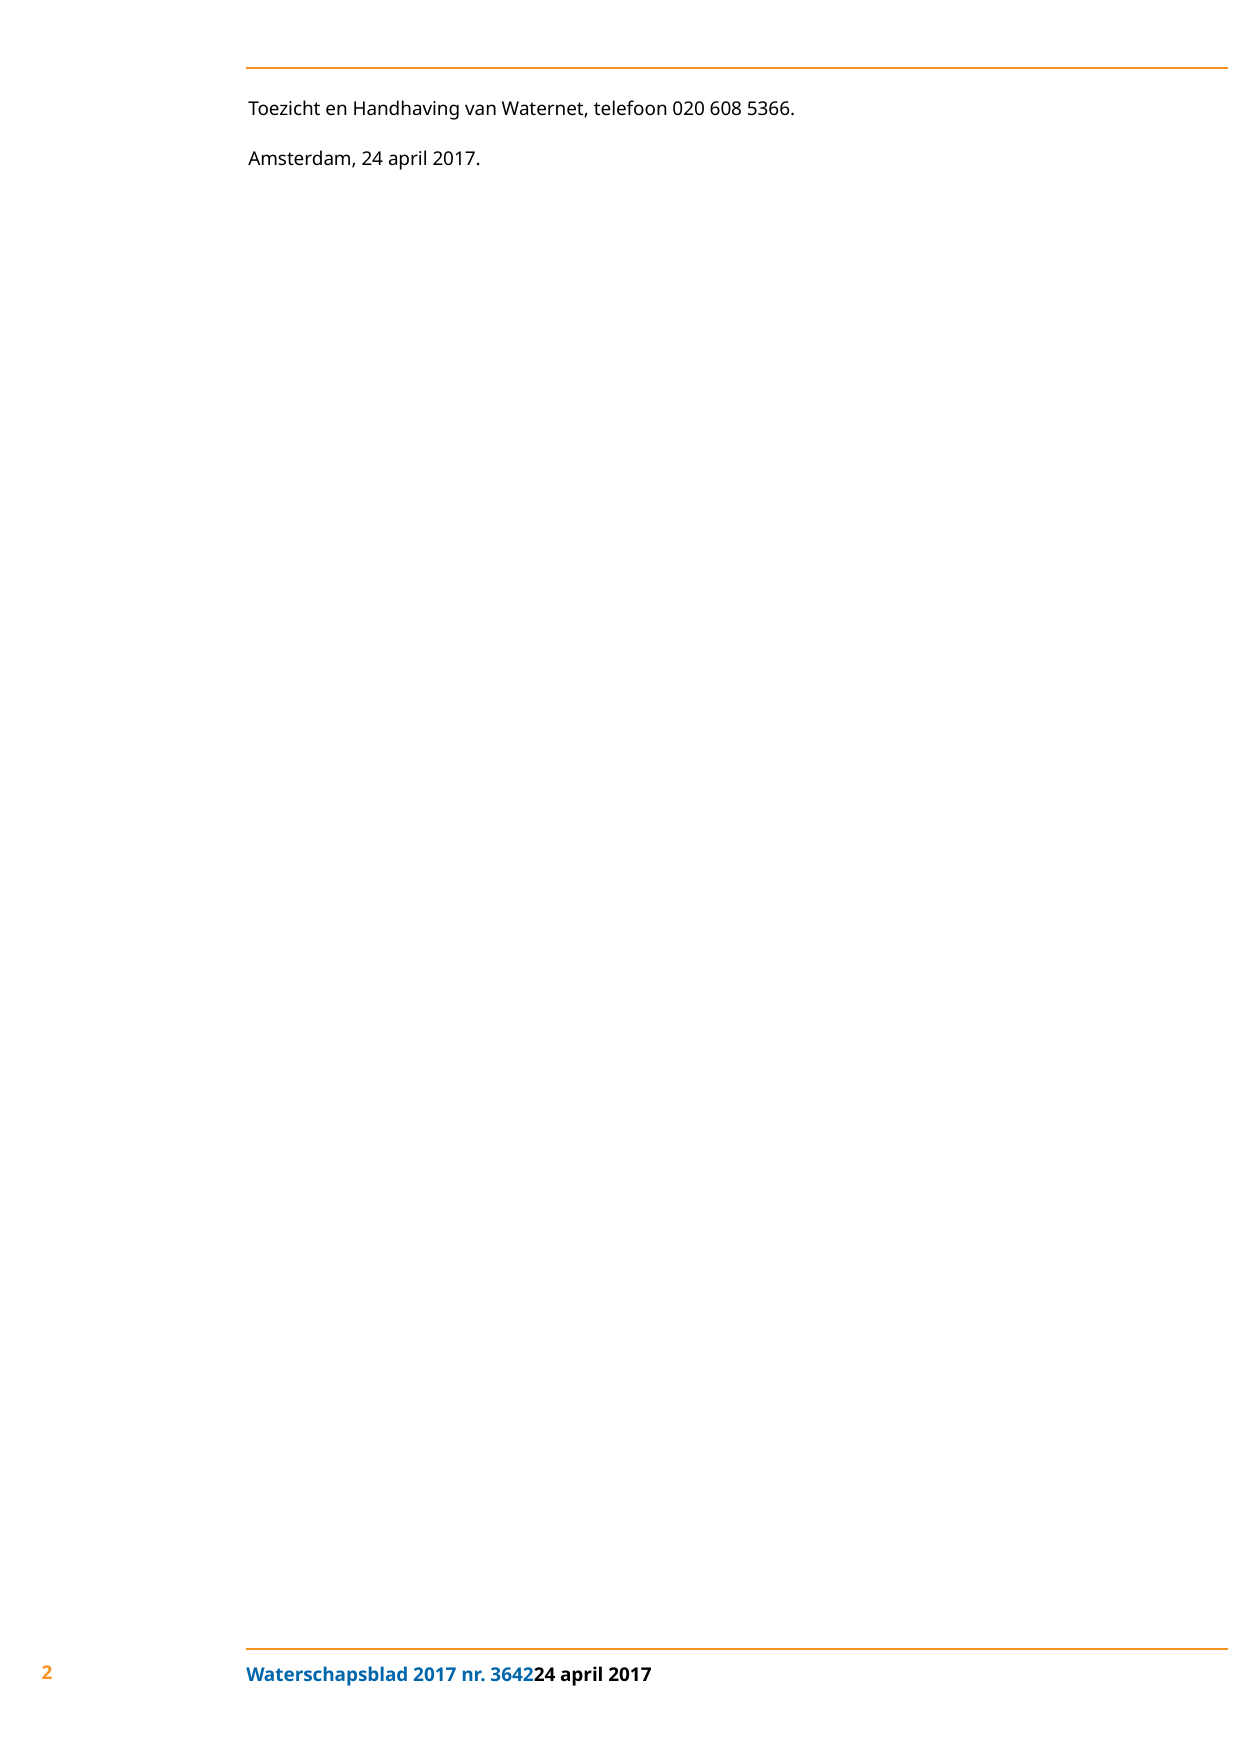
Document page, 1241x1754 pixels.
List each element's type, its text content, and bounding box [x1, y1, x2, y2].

text Amsterdam, 24 april 2017. [248, 145, 1152, 171]
text Toezicht en Handhaving van Waternet, telefoon 020 608 5366. [248, 95, 1152, 121]
picture [41, 47, 231, 172]
